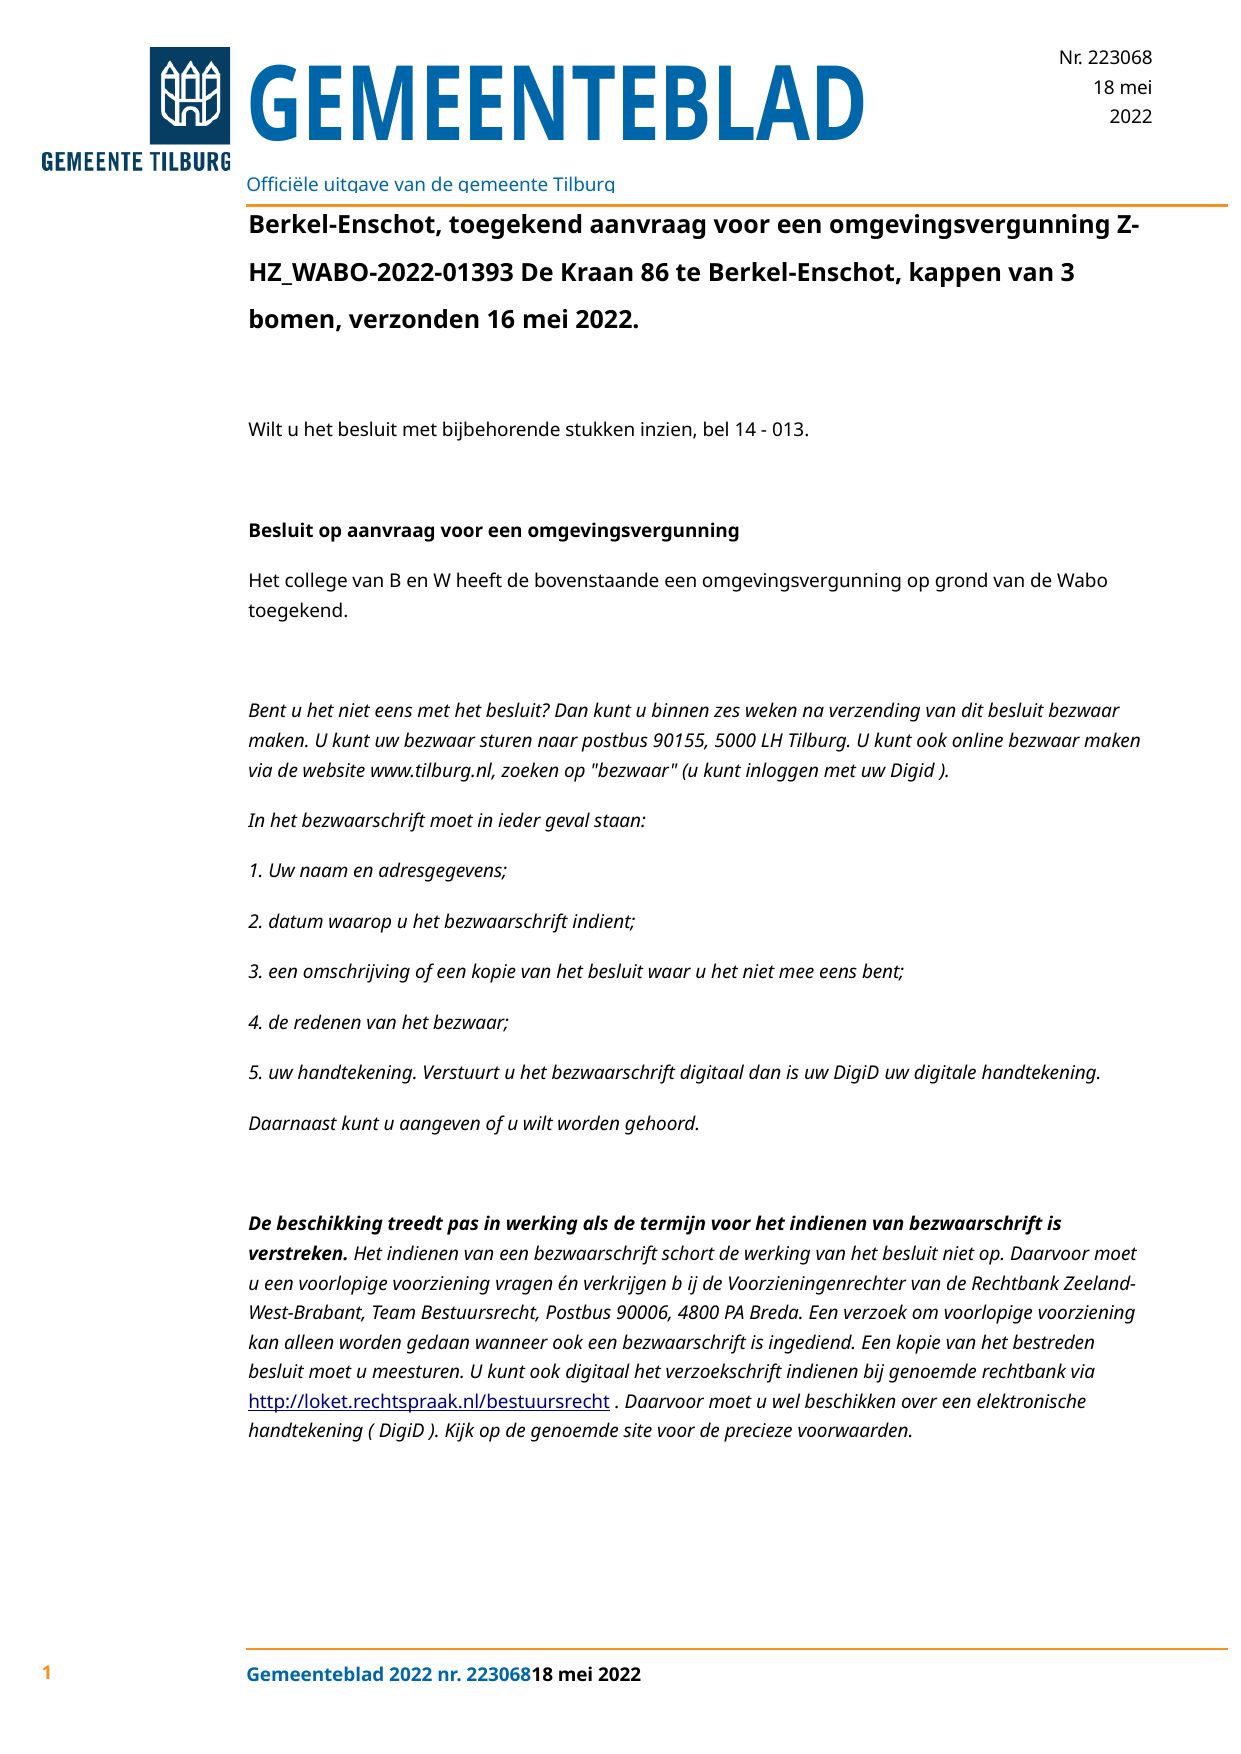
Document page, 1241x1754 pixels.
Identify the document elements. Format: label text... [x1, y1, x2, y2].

text In het bezwaarschrift moet in ieder geval staan: [248, 807, 1152, 833]
picture [41, 47, 231, 172]
text Besluit op aanvraag voor een omgevingsvergunning [248, 517, 1152, 542]
text Wilt u het besluit met bijbehorende stukken inzien, bel 14 - 013. [248, 416, 1152, 442]
text 1. Uw naam en adresgegevens; [248, 858, 1152, 883]
text 3. een omschrijving of een kopie van het besluit waar u het niet mee eens bent; [248, 958, 1152, 984]
text 5. uw handtekening. Verstuurt u het bezwaarschrift digitaal dan is uw DigiD uw digitale handtekening. [248, 1059, 1152, 1085]
text Berkel-Enschot, toegekend aanvraag voor een omgevingsvergunning Z-HZ_WABO-2022-01393 De Kraan 86 te Berkel-Enschot, kappen van 3 bomen, verzonden 16 mei 2022. [248, 207, 1152, 336]
text De beschikking treedt pas in werking als de termijn voor het indienen van bezwaarschrift is verstreken. Het indienen van een bezwaarschrift schort de werking van het besluit niet op. Daarvoor moet u een voorlopige voorziening vragen én verkrijgen b ij de Voorzieningenrechter van de Rechtbank Zeeland-West-Brabant, Team Bestuursrecht, Postbus 90006, 4800 PA Breda. Een verzoek om voorlopige voorziening kan alleen worden gedaan wanneer ook een bezwaarschrift is ingediend. Een kopie van het bestreden besluit moet u meesturen. U kunt ook digitaal het verzoekschrift indienen bij genoemde rechtbank via http://loket.rechtspraak.nl/bestuursrecht . Daarvoor moet u wel beschikken over een elektronische handtekening ( DigiD ). Kijk op de genoemde site voor de precieze voorwaarden. [248, 1211, 1152, 1443]
text Daarnaast kunt u aangeven of u wilt worden gehoord. [248, 1110, 1152, 1135]
text Het college van B en W heeft de bovenstaande een omgevingsvergunning op grond van de Wabo toegekend. [248, 567, 1152, 622]
text 2. datum waarop u het bezwaarschrift indient; [248, 908, 1152, 934]
text 4. de redenen van het bezwaar; [248, 1009, 1152, 1034]
text Bent u het niet eens met het besluit? Dan kunt u binnen zes weken na verzending van dit besluit bezwaar maken. U kunt uw bezwaar sturen naar postbus 90155, 5000 LH Tilburg. U kunt ook online bezwaar maken via de website www.tilburg.nl, zoeken op "bezwaar" (u kunt inloggen met uw Digid ). [248, 698, 1152, 782]
